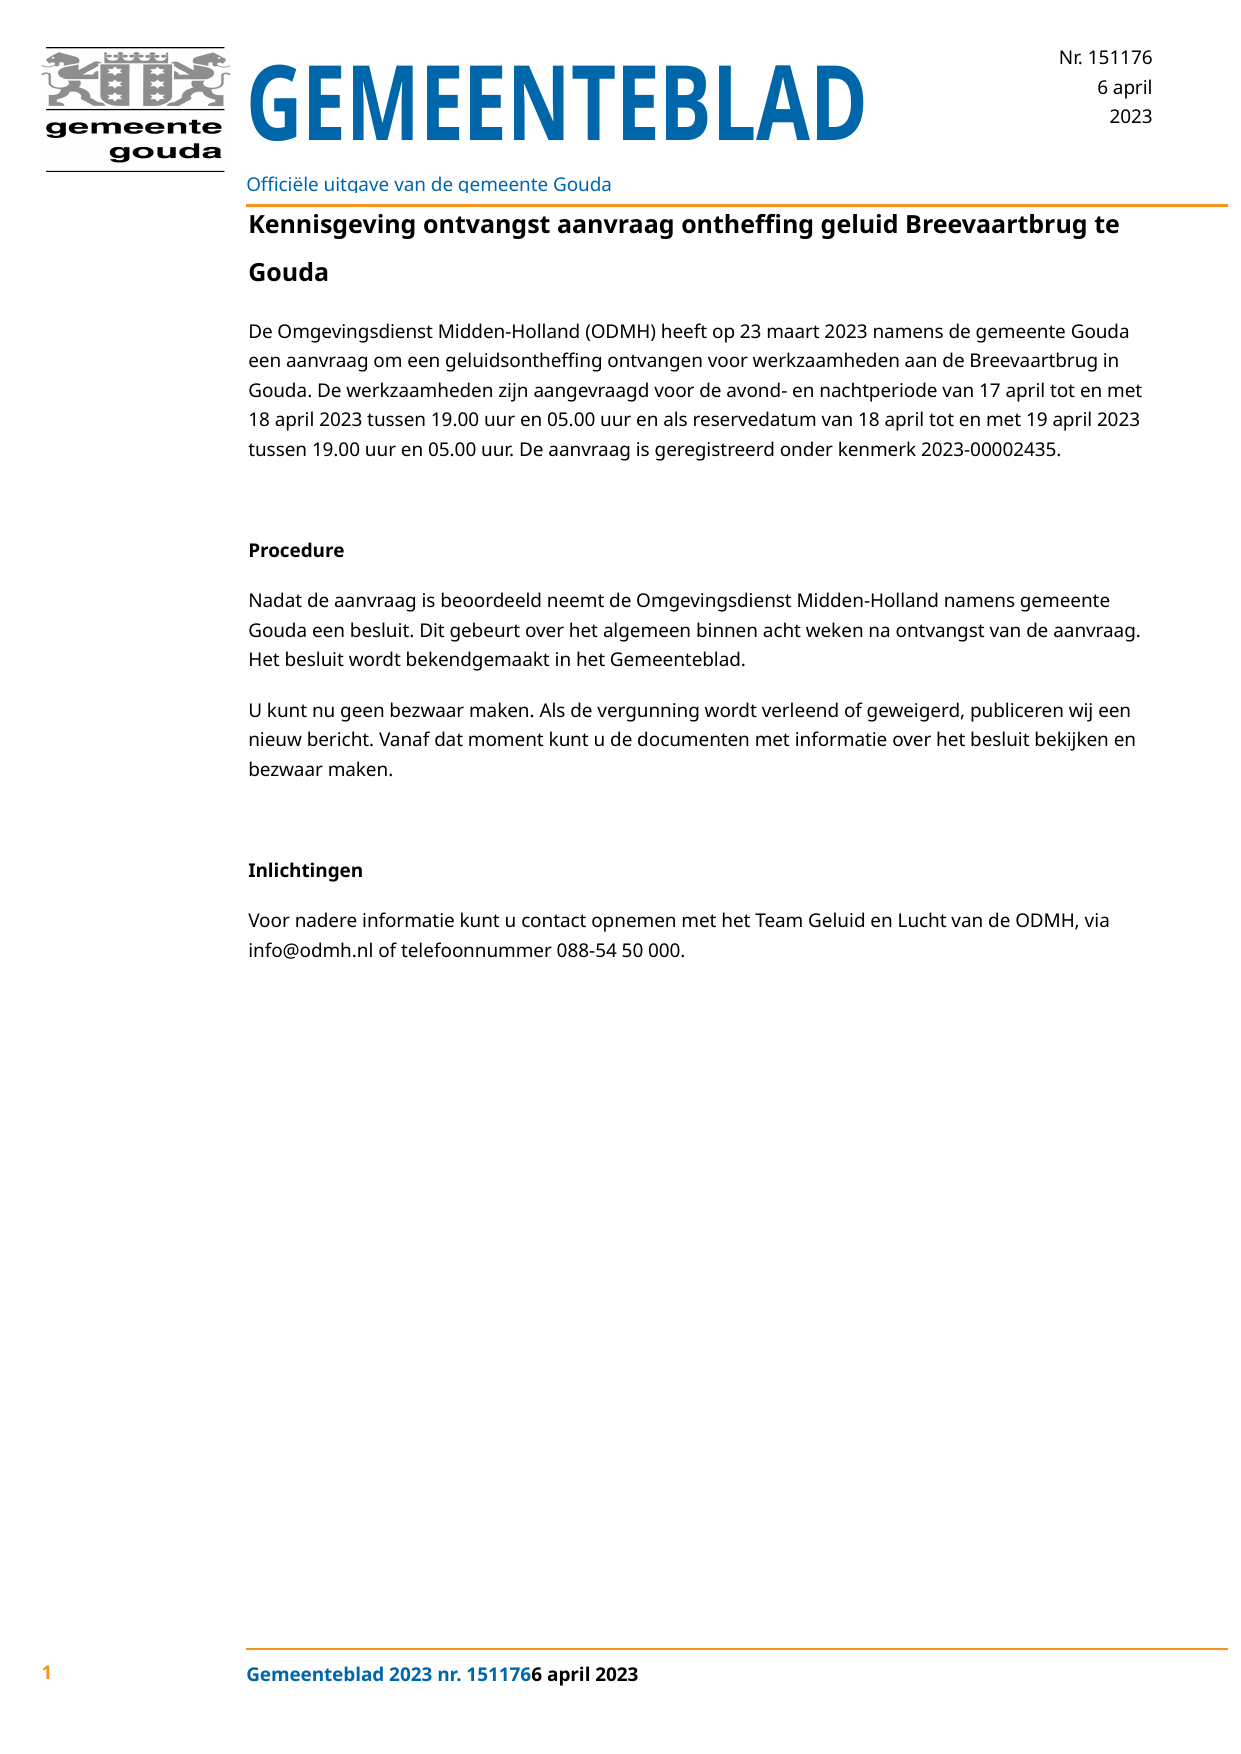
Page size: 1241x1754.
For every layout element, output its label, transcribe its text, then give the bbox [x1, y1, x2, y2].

text Voor nadere informatie kunt u contact opnemen met het Team Geluid en Lucht van de ODMH, via info@odmh.nl of telefoonnummer 088-54 50 000. [248, 907, 1152, 963]
text Procedure [248, 537, 1152, 563]
text Nadat de aanvraag is beoordeeld neemt de Omgevingsdienst Midden-Holland namens gemeente Gouda een besluit. Dit gebeurt over het algemeen binnen acht weken na ontvangst van de aanvraag. Het besluit wordt bekendgemaakt in het Gemeenteblad. [248, 587, 1152, 672]
text Inlichtingen [248, 857, 1152, 883]
picture [41, 47, 231, 172]
text Kennisgeving ontvangst aanvraag ontheffing geluid Breevaartbrug te Gouda [248, 207, 1152, 288]
text U kunt nu geen bezwaar maken. Als de vergunning wordt verleend of geweigerd, publiceren wij een nieuw bericht. Vanaf dat moment kunt u de documenten met informatie over het besluit bekijken en bezwaar maken. [248, 697, 1152, 782]
text De Omgevingsdienst Midden-Holland (ODMH) heeft op 23 maart 2023 namens de gemeente Gouda een aanvraag om een geluidsontheffing ontvangen voor werkzaamheden aan de Breevaartbrug in Gouda. De werkzaamheden zijn aangevraagd voor de avond- en nachtperiode van 17 april tot en met 18 april 2023 tussen 19.00 uur en 05.00 uur en als reservedatum van 18 april tot en met 19 april 2023 tussen 19.00 uur en 05.00 uur. De aanvraag is geregistreerd onder kenmerk 2023-00002435. [248, 318, 1152, 462]
